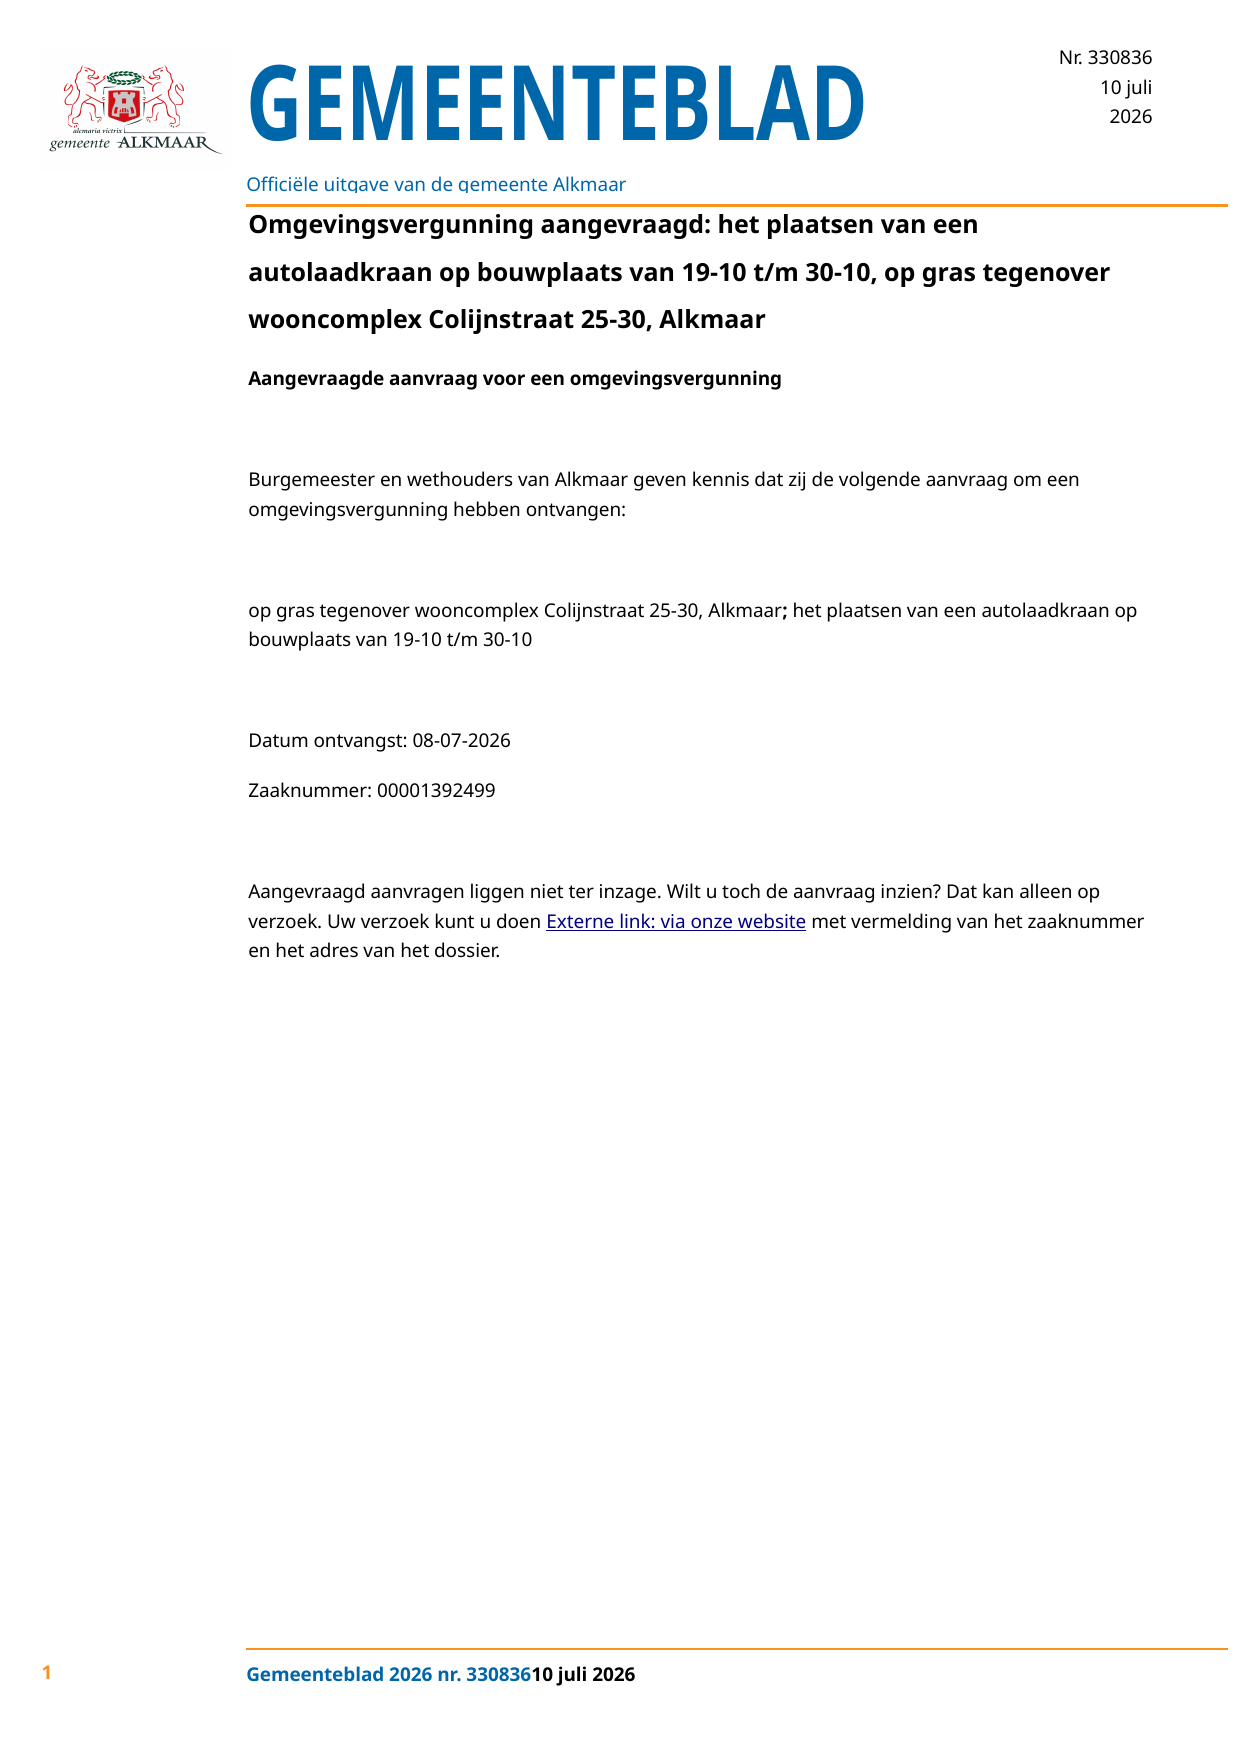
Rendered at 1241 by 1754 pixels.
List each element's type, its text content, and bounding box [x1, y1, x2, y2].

text Zaaknummer: 00001392499 [248, 778, 1152, 803]
text Aangevraagde aanvraag voor een omgevingsvergunning [248, 366, 1152, 391]
text op gras tegenover wooncomplex Colijnstraat 25-30, Alkmaar; het plaatsen van een autolaadkraan op bouwplaats van 19-10 t/m 30-10 [248, 597, 1152, 652]
text Burgemeester en wethouders van Alkmaar geven kennis dat zij de volgende aanvraag om een omgevingsvergunning hebben ontvangen: [248, 466, 1152, 522]
picture [41, 47, 231, 172]
text Aangevraagd aanvragen liggen niet ter inzage. Wilt u toch de aanvraag inzien? Dat kan alleen op verzoek. Uw verzoek kunt u doen Externe link: via onze website met vermelding van het zaaknummer en het adres van het dossier. [248, 878, 1152, 963]
text Omgevingsvergunning aangevraagd: het plaatsen van een autolaadkraan op bouwplaats van 19-10 t/m 30-10, op gras tegenover wooncomplex Colijnstraat 25-30, Alkmaar [248, 207, 1152, 336]
text Datum ontvangst: 08-07-2026 [248, 727, 1152, 753]
